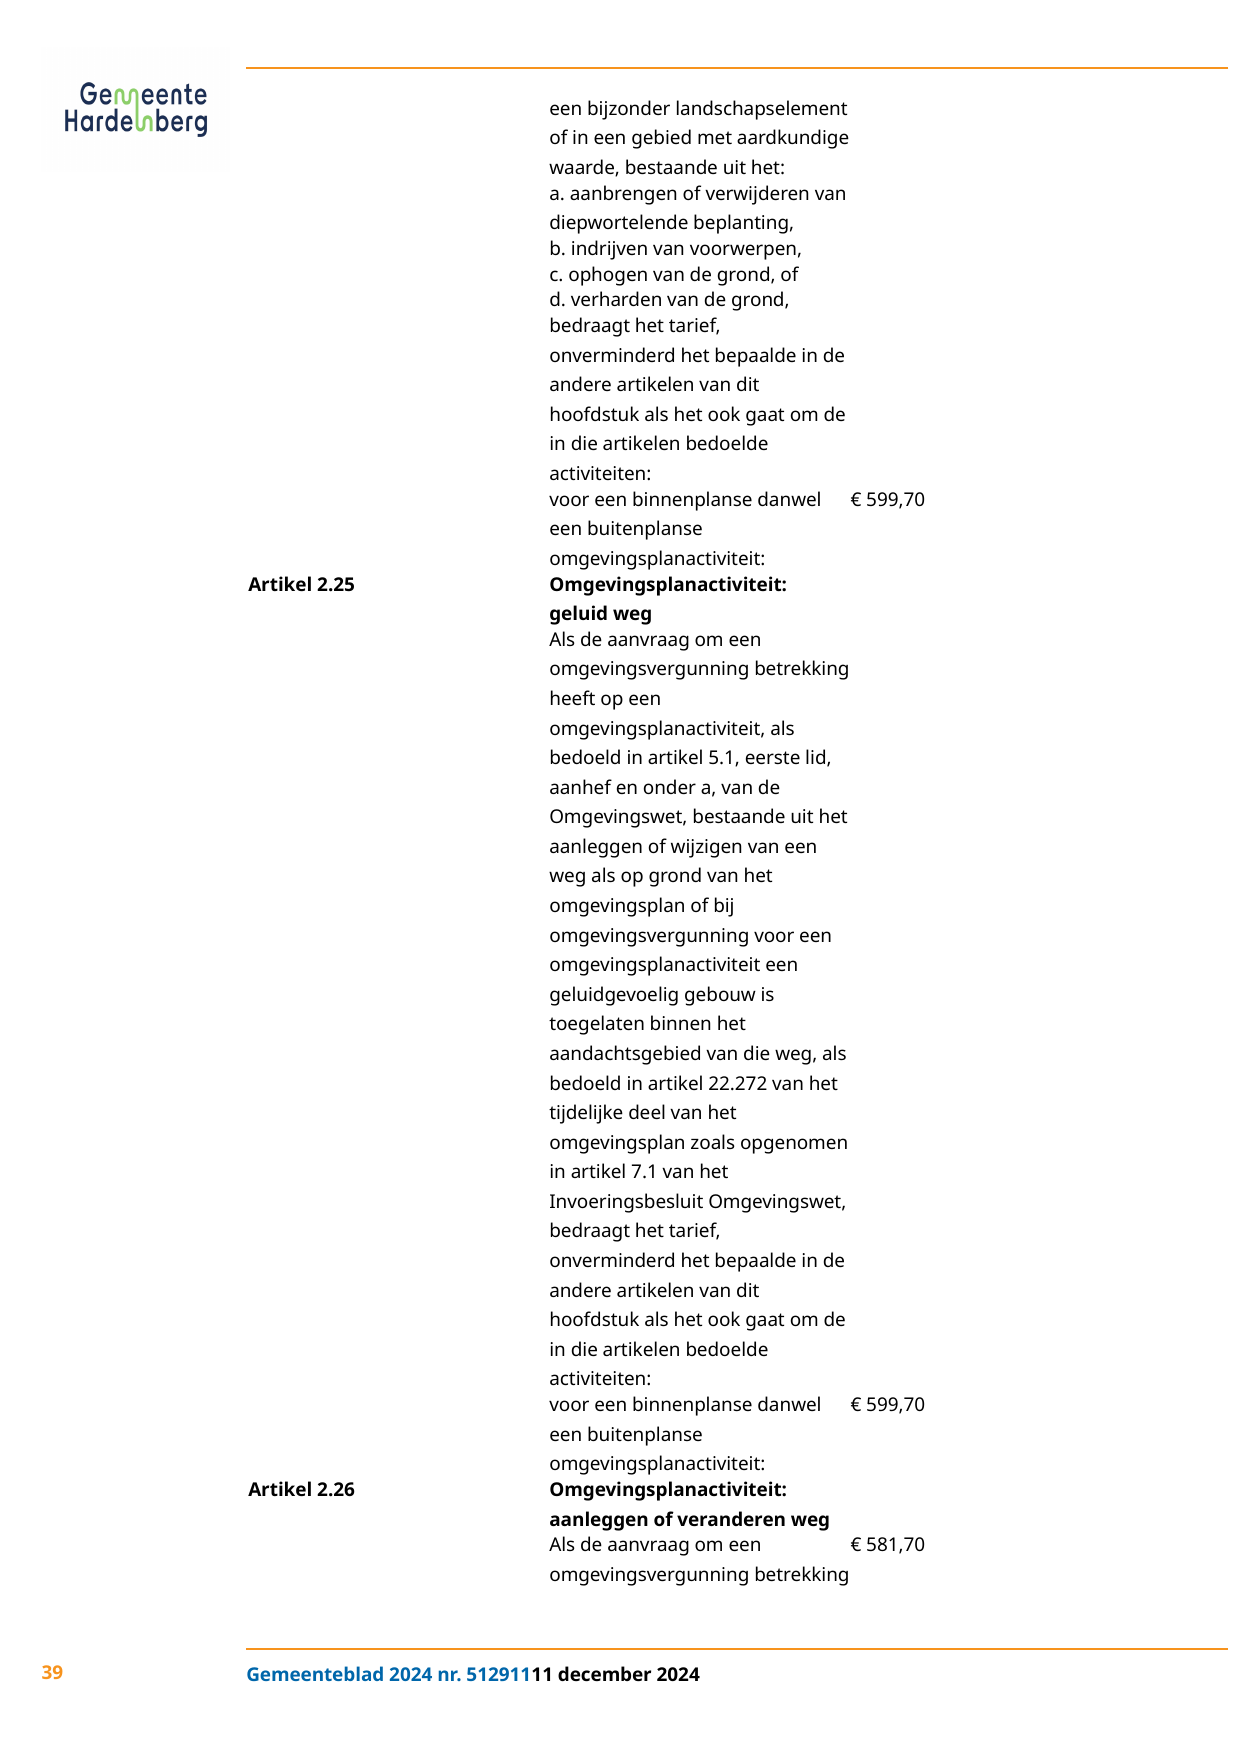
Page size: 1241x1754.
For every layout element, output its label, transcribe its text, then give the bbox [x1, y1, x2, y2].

table_cell voor een binnenplanse danwel een buitenplanse omgevingsplanactiviteit: [549, 486, 850, 571]
table_cell [850, 312, 1152, 486]
table_cell een bijzonder landschapselement of in een gebied met aardkundige waarde, bestaande uit het: [549, 95, 850, 180]
table_cell Als de aanvraag om een omgevingsvergunning betrekking [549, 1532, 850, 1587]
table_cell voor een binnenplanse danwel een buitenplanse omgevingsplanactiviteit: [549, 1391, 850, 1476]
table_cell [850, 286, 1152, 312]
table_cell d. verharden van de grond, [549, 286, 850, 312]
table_cell Artikel 2.26 [248, 1476, 549, 1532]
table_cell b. indrijven van voorwerpen, [549, 235, 850, 261]
table_cell [850, 180, 1152, 235]
table_cell € 599,70 [850, 486, 1152, 571]
table_cell [248, 312, 549, 486]
table_cell bedraagt het tarief, onverminderd het bepaalde in de andere artikelen van dit hoofdstuk als het ook gaat om de in die artikelen bedoelde activiteiten: [549, 312, 850, 486]
table_cell [850, 261, 1152, 286]
table_cell [248, 235, 549, 261]
table_cell € 599,70 [850, 1391, 1152, 1476]
table_cell [248, 180, 549, 235]
table_cell Artikel 2.25 [248, 571, 549, 626]
table_cell [248, 286, 549, 312]
table_cell [248, 626, 549, 1391]
table_cell [850, 571, 1152, 626]
table_cell [850, 235, 1152, 261]
table_cell a. aanbrengen of verwijderen van diepwortelende beplanting, [549, 180, 850, 235]
table_cell [248, 95, 549, 180]
table_cell [248, 1532, 549, 1587]
table_cell Omgevingsplanactiviteit: geluid weg [549, 571, 850, 626]
table_cell [248, 1391, 549, 1476]
table_cell Als de aanvraag om een omgevingsvergunning betrekking heeft op een omgevingsplanactiviteit, als bedoeld in artikel 5.1, eerste lid, aanhef en onder a, van de Omgevingswet, bestaande uit het aanleggen of wijzigen van een weg als op grond van het omgevingsplan of bij omgevingsvergunning voor een omgevingsplanactiviteit een geluidgevoelig gebouw is toegelaten binnen het aandachtsgebied van die weg, als bedoeld in artikel 22.272 van het tijdelijke deel van het omgevingsplan zoals opgenomen in artikel 7.1 van het Invoeringsbesluit Omgevingswet, bedraagt het tarief, onverminderd het bepaalde in de andere artikelen van dit hoofdstuk als het ook gaat om de in die artikelen bedoelde activiteiten: [549, 626, 850, 1391]
table_cell [850, 95, 1152, 180]
table_cell c. ophogen van de grond, of [549, 261, 850, 286]
table_cell Omgevingsplanactiviteit: aanleggen of veranderen weg [549, 1476, 850, 1532]
table_cell [850, 626, 1152, 1391]
table_cell [248, 261, 549, 286]
picture [41, 47, 231, 172]
table_cell [248, 486, 549, 571]
table_cell € 581,70 [850, 1532, 1152, 1587]
table_cell [850, 1476, 1152, 1532]
